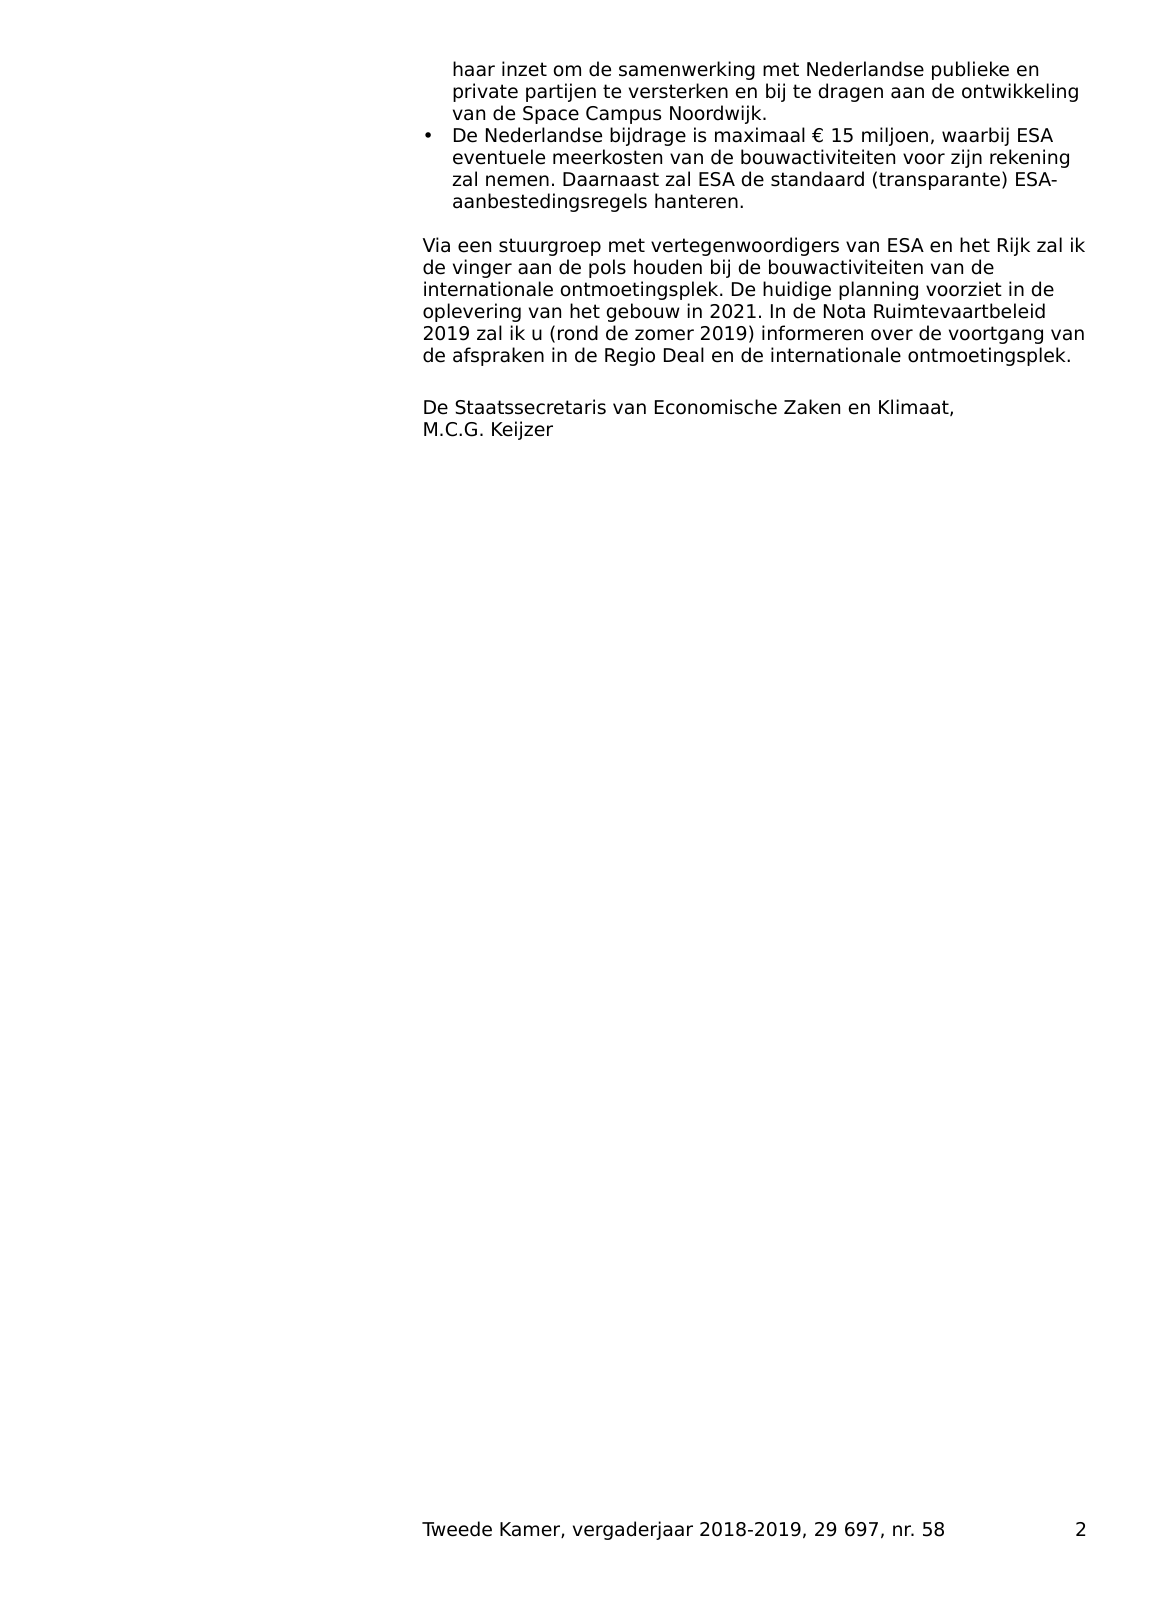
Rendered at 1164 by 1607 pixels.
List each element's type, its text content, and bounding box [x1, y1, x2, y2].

text haar inzet om de samenwerking met Nederlandse publieke en private partijen te versterken en bij te dragen aan de ontwikkeling van de Space Campus Noordwijk. [422, 59, 1087, 125]
text Via een stuurgroep met vertegenwoordigers van ESA en het Rijk zal ik de vinger aan de pols houden bij de bouwactiviteiten van de internationale ontmoetingsplek. De huidige planning voorziet in de oplevering van het gebouw in 2021. In de Nota Ruimtevaartbeleid 2019 zal ik u (rond de zomer 2019) informeren over de voortgang van de afspraken in de Regio Deal en de internationale ontmoetingsplek. [422, 235, 1087, 367]
text De Staatssecretaris van Economische Zaken en Klimaat, M.C.G. Keijzer [422, 397, 1087, 441]
text • De Nederlandse bijdrage is maximaal € 15 miljoen, waarbij ESA eventuele meerkosten van de bouwactiviteiten voor zijn rekening zal nemen. Daarnaast zal ESA de standaard (transparante) ESA-aanbestedingsregels hanteren. [422, 125, 1087, 213]
